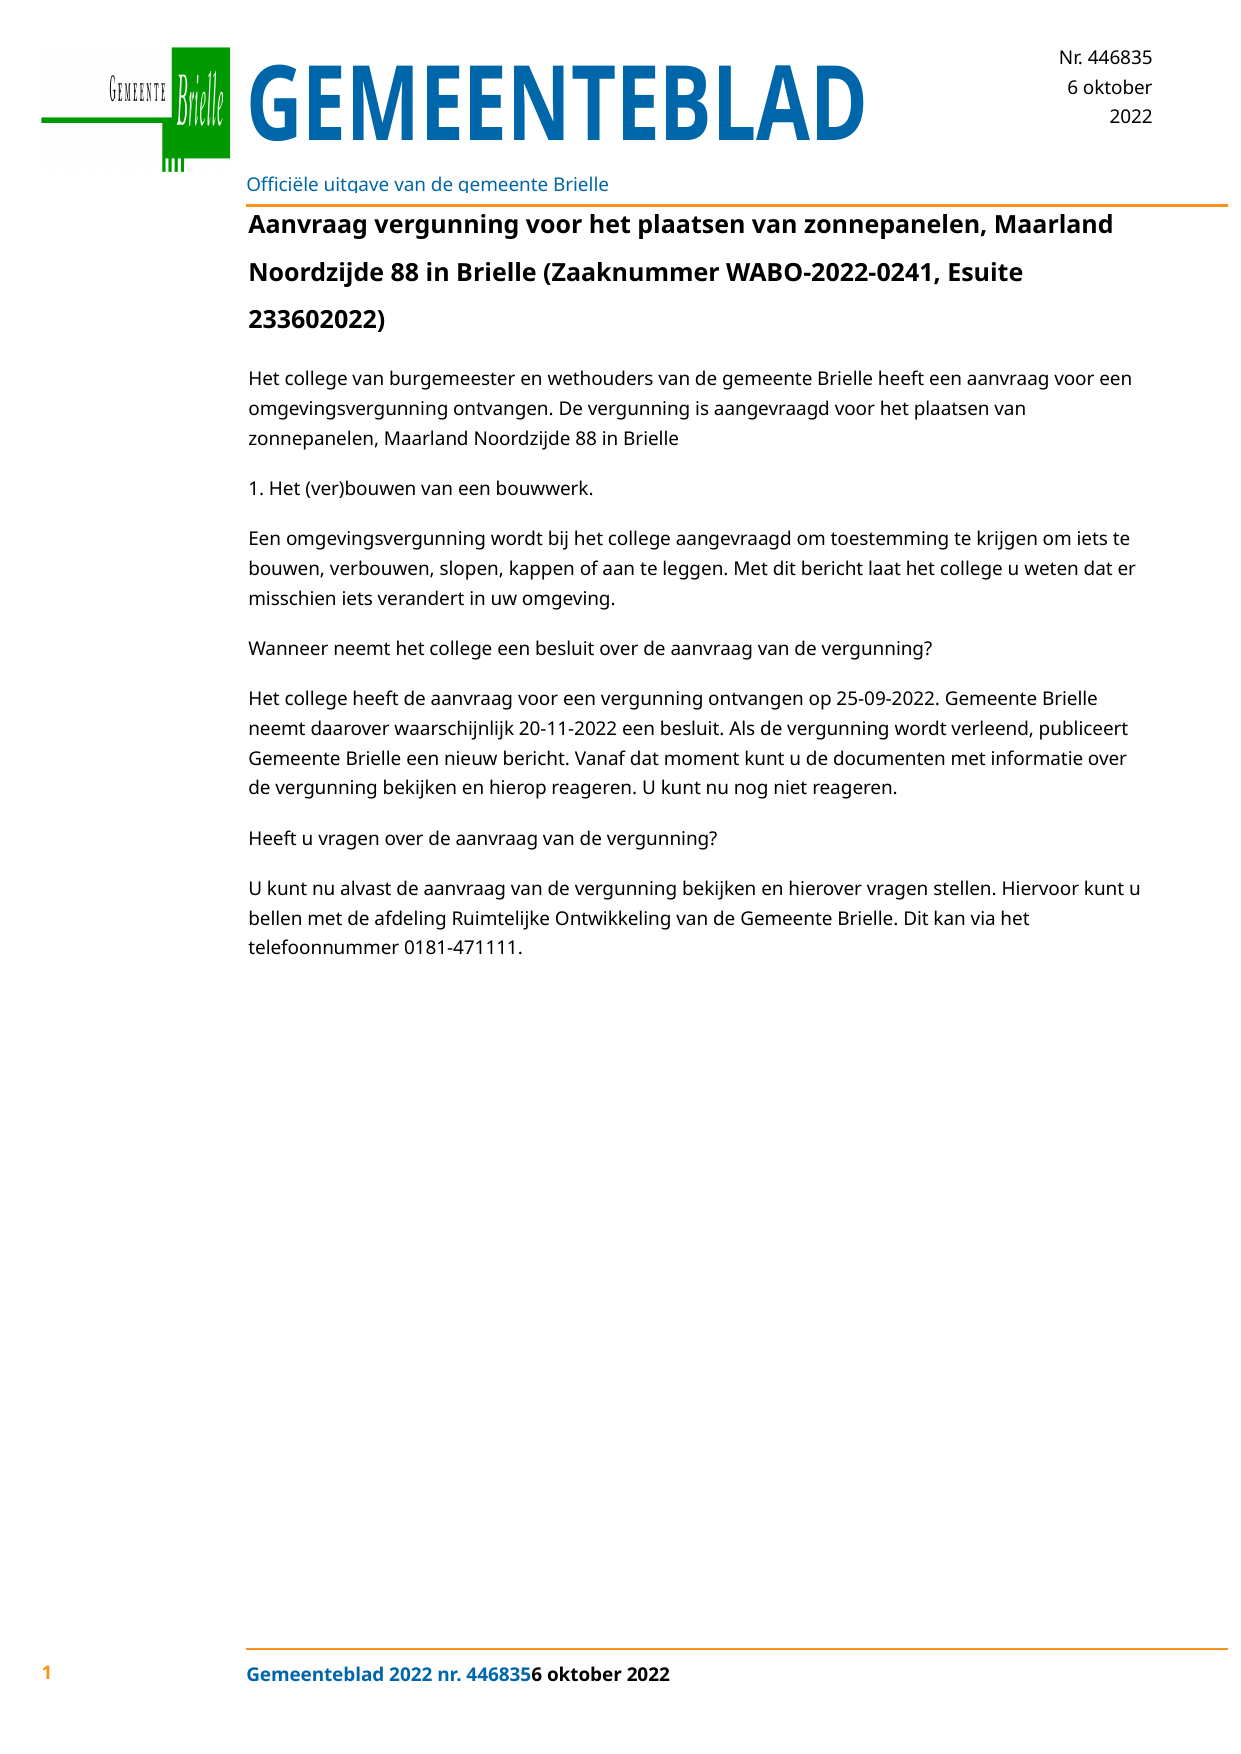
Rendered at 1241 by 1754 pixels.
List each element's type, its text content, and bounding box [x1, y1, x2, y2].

picture [41, 47, 231, 172]
text Het college heeft de aanvraag voor een vergunning ontvangen op 25-09-2022. Gemeente Brielle neemt daarover waarschijnlijk 20-11-2022 een besluit. Als de vergunning wordt verleend, publiceert Gemeente Brielle een nieuw bericht. Vanaf dat moment kunt u de documenten met informatie over de vergunning bekijken en hierop reageren. U kunt nu nog niet reageren. [248, 686, 1152, 800]
text Aanvraag vergunning voor het plaatsen van zonnepanelen, Maarland Noordzijde 88 in Brielle (Zaaknummer WABO-2022-0241, Esuite 233602022) [248, 207, 1152, 336]
text 1. Het (ver)bouwen van een bouwwerk. [248, 475, 1152, 501]
text Het college van burgemeester en wethouders van de gemeente Brielle heeft een aanvraag voor een omgevingsvergunning ontvangen. De vergunning is aangevraagd voor het plaatsen van zonnepanelen, Maarland Noordzijde 88 in Brielle [248, 366, 1152, 450]
text Wanneer neemt het college een besluit over de aanvraag van de vergunning? [248, 635, 1152, 661]
text Heeft u vragen over de aanvraag van de vergunning? [248, 825, 1152, 850]
text Een omgevingsvergunning wordt bij het college aangevraagd om toestemming te krijgen om iets te bouwen, verbouwen, slopen, kappen of aan te leggen. Met dit bericht laat het college u weten dat er misschien iets verandert in uw omgeving. [248, 526, 1152, 610]
text U kunt nu alvast de aanvraag van de vergunning bekijken en hierover vragen stellen. Hiervoor kunt u bellen met de afdeling Ruimtelijke Ontwikkeling van de Gemeente Brielle. Dit kan via het telefoonnummer 0181-471111. [248, 875, 1152, 960]
